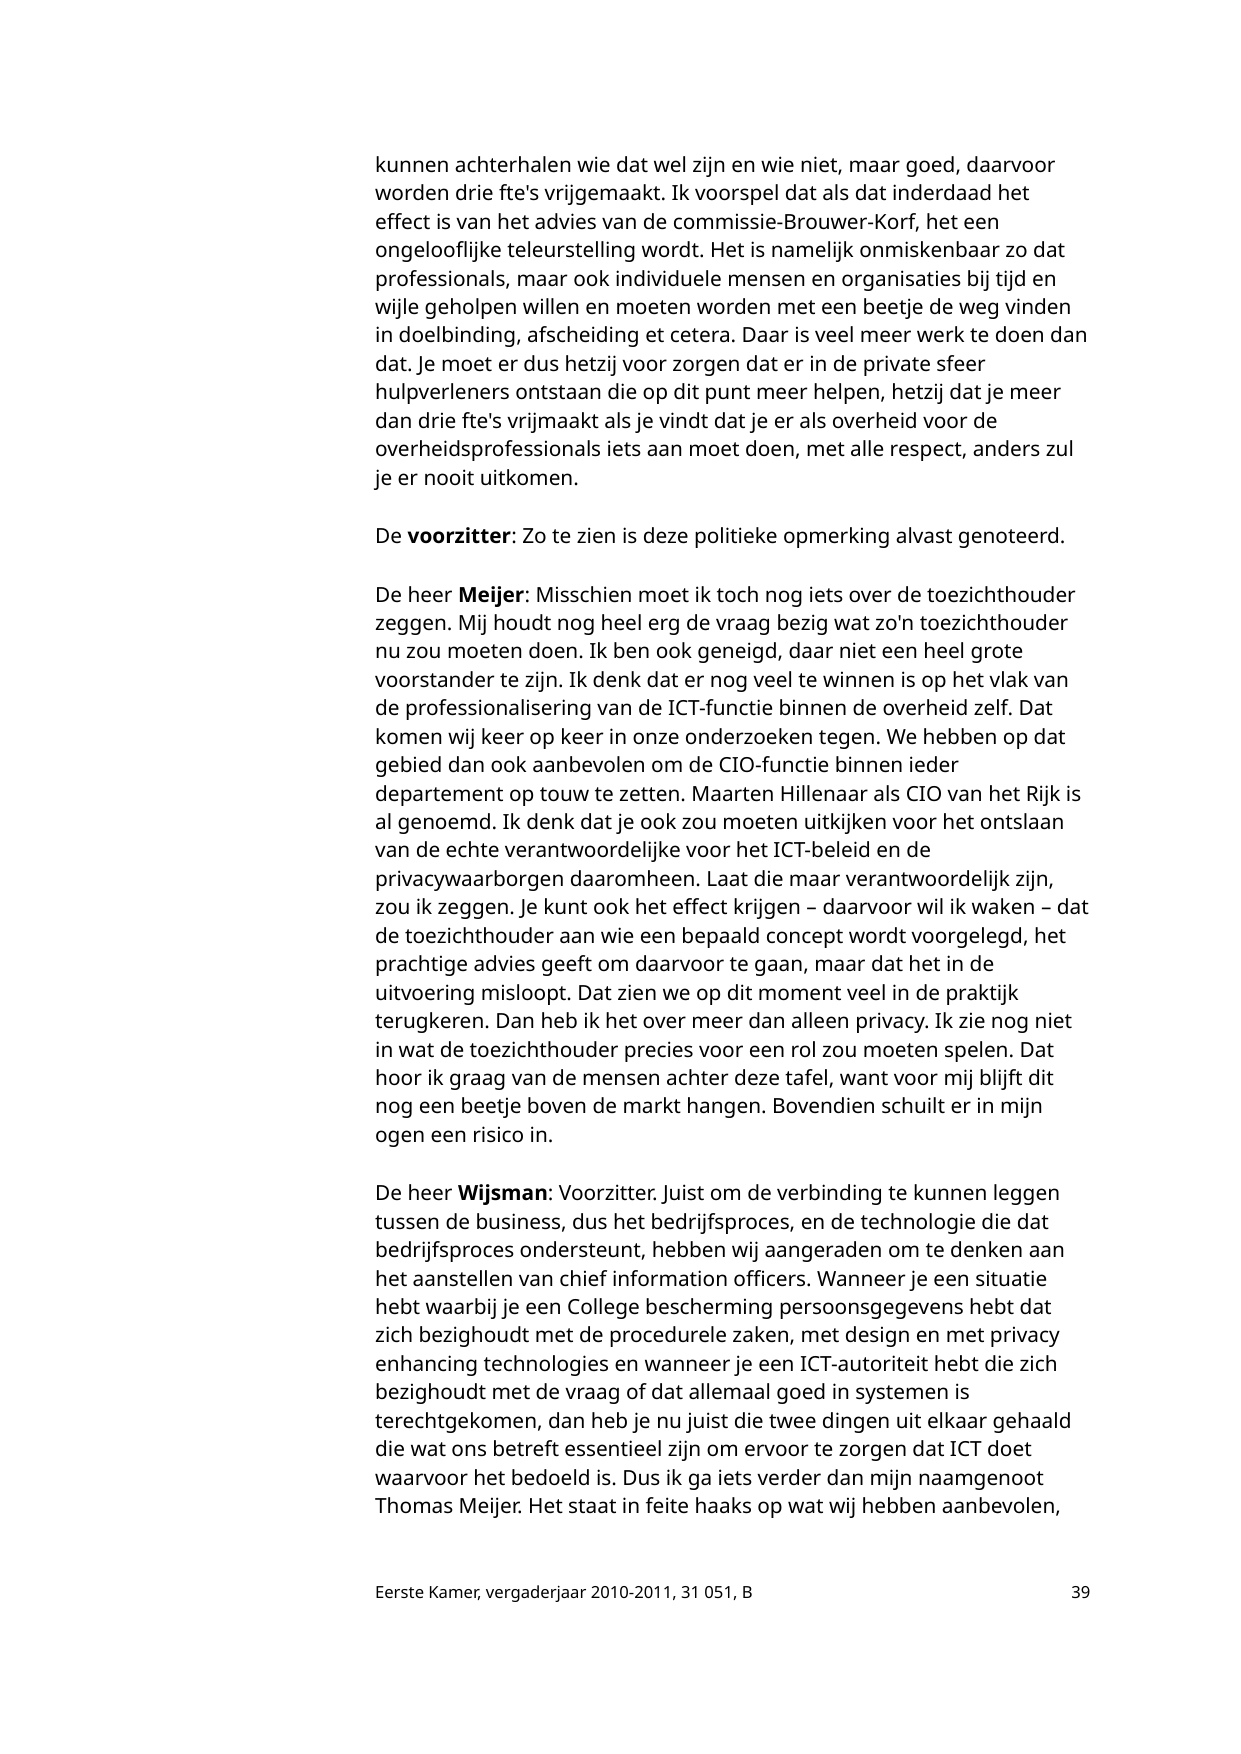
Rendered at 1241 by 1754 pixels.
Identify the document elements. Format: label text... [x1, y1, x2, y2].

text De heer Wijsman: Voorzitter. Juist om de verbinding te kunnen leggen tussen de business, dus het bedrijfsproces, en de technologie die dat bedrijfsproces ondersteunt, hebben wij aangeraden om te denken aan het aanstellen van chief information officers. Wanneer je een situatie hebt waarbij je een College bescherming persoonsgegevens hebt dat zich bezighoudt met de procedurele zaken, met design en met privacy enhancing technologies en wanneer je een ICT-autoriteit hebt die zich bezighoudt met de vraag of dat allemaal goed in systemen is terechtgekomen, dan heb je nu juist die twee dingen uit elkaar gehaald die wat ons betreft essentieel zijn om ervoor te zorgen dat ICT doet waarvoor het bedoeld is. Dus ik ga iets verder dan mijn naamgenoot Thomas Meijer. Het staat in feite haaks op wat wij hebben aanbevolen, [375, 1178, 1090, 1520]
text De heer Meijer: Misschien moet ik toch nog iets over de toezichthouder zeggen. Mij houdt nog heel erg de vraag bezig wat zo'n toezichthouder nu zou moeten doen. Ik ben ook geneigd, daar niet een heel grote voorstander te zijn. Ik denk dat er nog veel te winnen is op het vlak van de professionalisering van de ICT-functie binnen de overheid zelf. Dat komen wij keer op keer in onze onderzoeken tegen. We hebben op dat gebied dan ook aanbevolen om de CIO-functie binnen ieder departement op touw te zetten. Maarten Hillenaar als CIO van het Rijk is al genoemd. Ik denk dat je ook zou moeten uitkijken voor het ontslaan van de echte verantwoordelijke voor het ICT-beleid en de privacywaarborgen daaromheen. Laat die maar verantwoordelijk zijn, zou ik zeggen. Je kunt ook het effect krijgen – daarvoor wil ik waken – dat de toezichthouder aan wie een bepaald concept wordt voorgelegd, het prachtige advies geeft om daarvoor te gaan, maar dat het in de uitvoering misloopt. Dat zien we op dit moment veel in de praktijk terugkeren. Dan heb ik het over meer dan alleen privacy. Ik zie nog niet in wat de toezichthouder precies voor een rol zou moeten spelen. Dat hoor ik graag van de mensen achter deze tafel, want voor mij blijft dit nog een beetje boven de markt hangen. Bovendien schuilt er in mijn ogen een risico in. [375, 580, 1090, 1148]
text kunnen achterhalen wie dat wel zijn en wie niet, maar goed, daarvoor worden drie fte's vrijgemaakt. Ik voorspel dat als dat inderdaad het effect is van het advies van de commissie-Brouwer-Korf, het een ongelooflijke teleurstelling wordt. Het is namelijk onmiskenbaar zo dat professionals, maar ook individuele mensen en organisaties bij tijd en wijle geholpen willen en moeten worden met een beetje de weg vinden in doelbinding, afscheiding et cetera. Daar is veel meer werk te doen dan dat. Je moet er dus hetzij voor zorgen dat er in de private sfeer hulpverleners ontstaan die op dit punt meer helpen, hetzij dat je meer dan drie fte's vrijmaakt als je vindt dat je er als overheid voor de overheidsprofessionals iets aan moet doen, met alle respect, anders zul je er nooit uitkomen. [375, 150, 1090, 491]
text De voorzitter: Zo te zien is deze politieke opmerking alvast genoteerd. [375, 521, 1090, 550]
